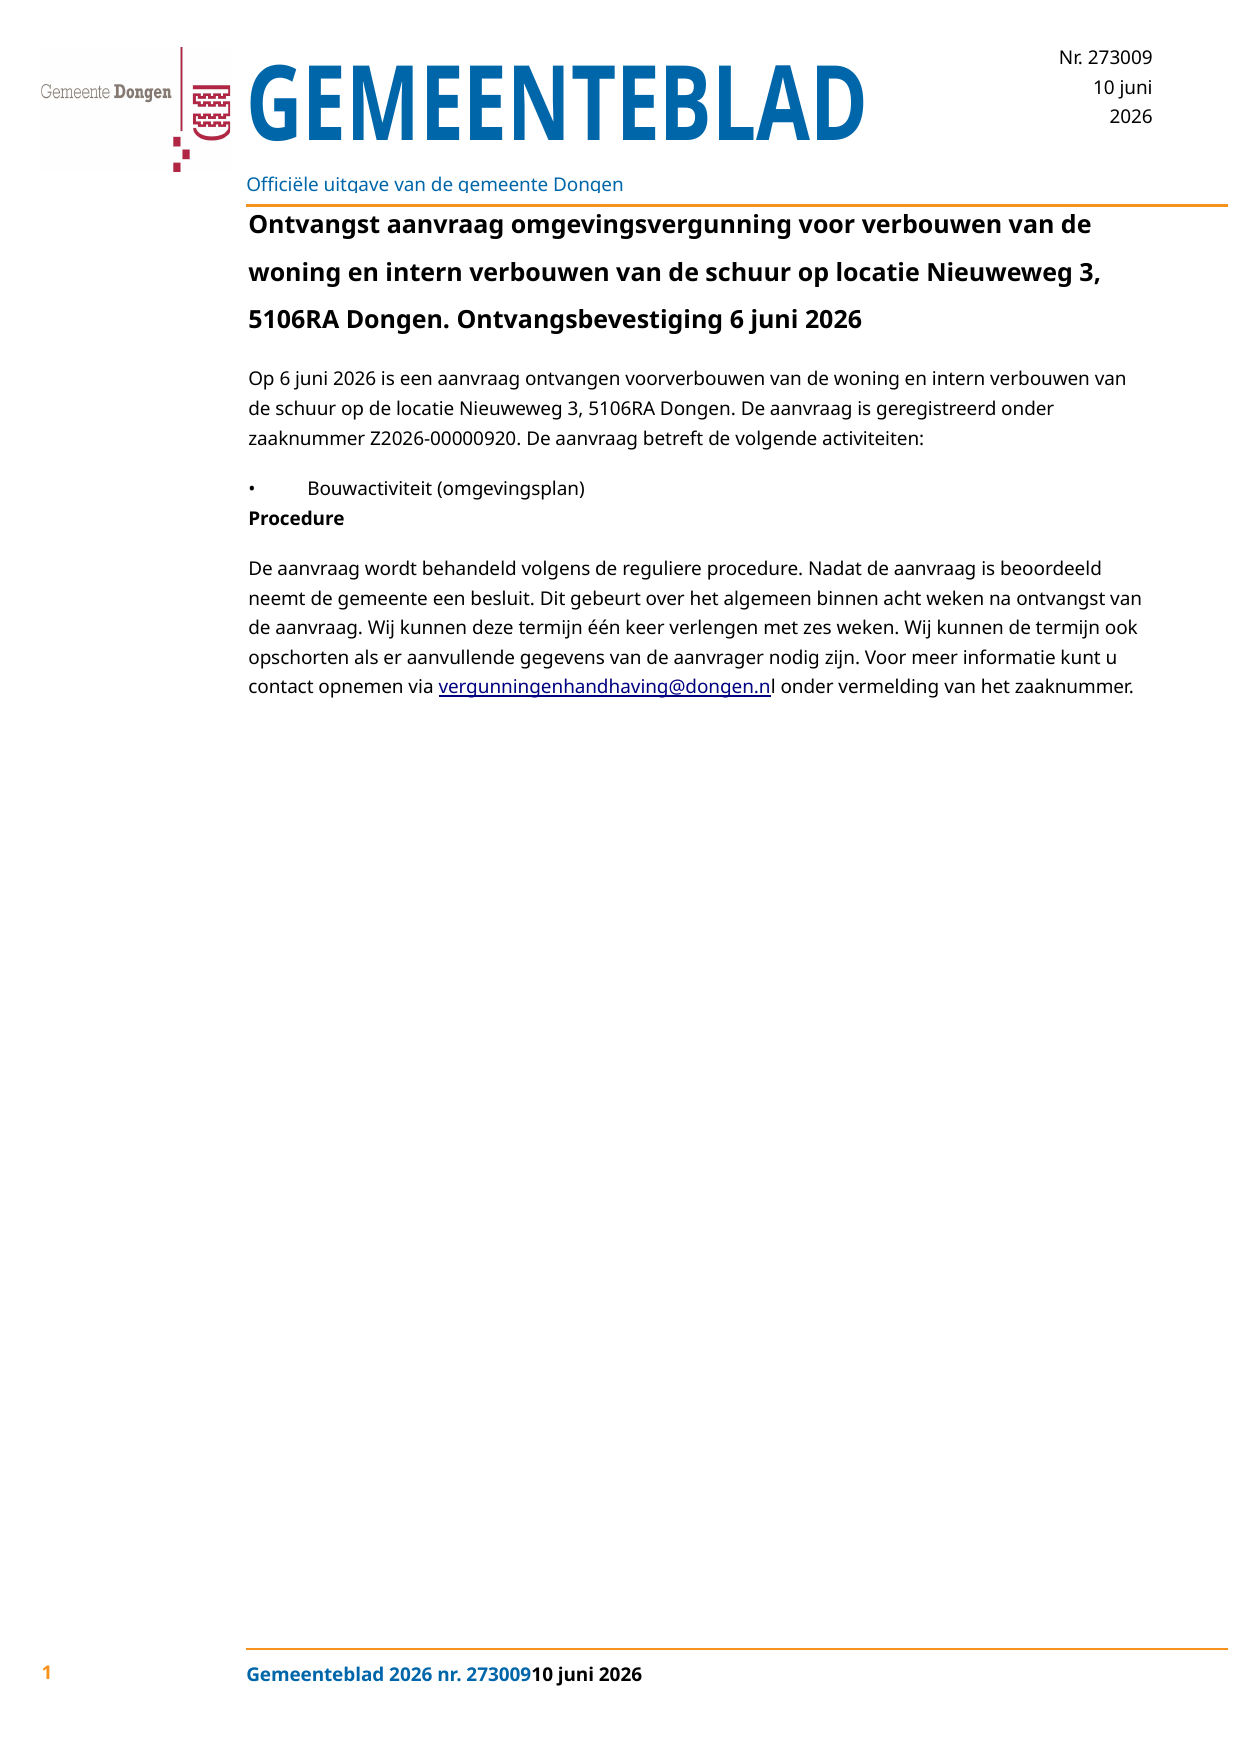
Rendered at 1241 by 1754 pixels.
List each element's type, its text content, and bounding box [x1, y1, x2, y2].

text Op 6 juni 2026 is een aanvraag ontvangen voorverbouwen van de woning en intern verbouwen van de schuur op de locatie Nieuweweg 3, 5106RA Dongen. De aanvraag is geregistreerd onder zaaknummer Z2026-00000920. De aanvraag betreft de volgende activiteiten: [248, 366, 1152, 450]
text Procedure [248, 505, 1152, 530]
list Bouwactiviteit (omgevingsplan) [248, 475, 1152, 501]
text De aanvraag wordt behandeld volgens de reguliere procedure. Nadat de aanvraag is beoordeeld neemt de gemeente een besluit. Dit gebeurt over het algemeen binnen acht weken na ontvangst van de aanvraag. Wij kunnen deze termijn één keer verlengen met zes weken. Wij kunnen de termijn ook opschorten als er aanvullende gegevens van de aanvrager nodig zijn. Voor meer informatie kunt u contact opnemen via vergunningenhandhaving@dongen.nl onder vermelding van het zaaknummer. [248, 555, 1152, 699]
picture [41, 47, 231, 172]
text Ontvangst aanvraag omgevingsvergunning voor verbouwen van de woning en intern verbouwen van de schuur op locatie Nieuweweg 3, 5106RA Dongen. Ontvangsbevestiging 6 juni 2026 [248, 207, 1152, 336]
